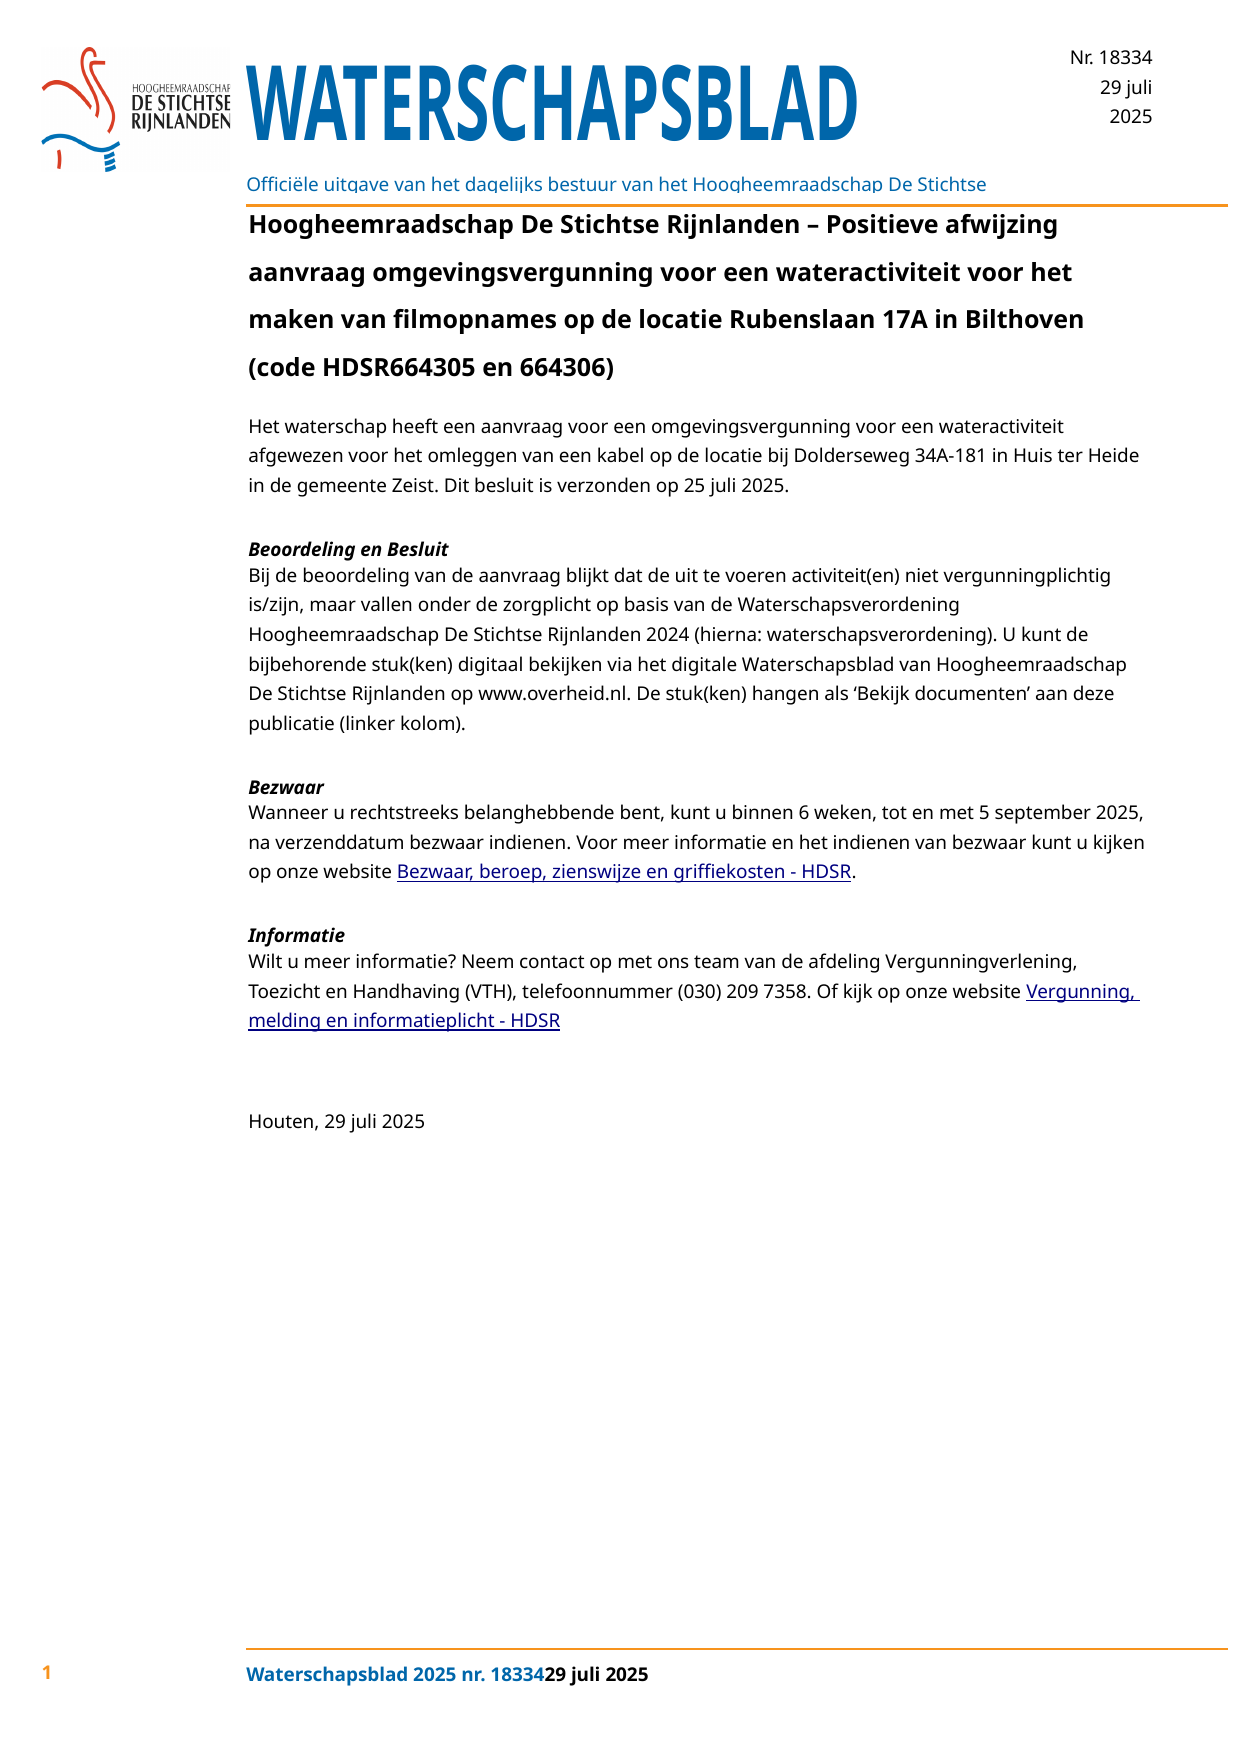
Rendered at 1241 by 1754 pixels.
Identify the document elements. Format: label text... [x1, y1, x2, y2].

text Bezwaar [248, 774, 1152, 799]
text Bij de beoordeling van de aanvraag blijkt dat de uit te voeren activiteit(en) niet vergunningplichtig is/zijn, maar vallen onder de zorgplicht op basis van de Waterschapsverordening Hoogheemraadschap De Stichtse Rijnlanden 2024 (hierna: waterschapsverordening). U kunt de bijbehorende stuk(ken) digitaal bekijken via het digitale Waterschapsblad van Hoogheemraadschap De Stichtse Rijnlanden op www.overheid.nl. De stuk(ken) hangen als ‘Bekijk documenten’ aan deze publicatie (linker kolom). [248, 562, 1152, 736]
text Het waterschap heeft een aanvraag voor een omgevingsvergunning voor een wateractiviteit afgewezen voor het omleggen van een kabel op de locatie bij Dolderseweg 34A-181 in Huis ter Heide in de gemeente Zeist. Dit besluit is verzonden op 25 juli 2025. [248, 413, 1152, 498]
text Hoogheemraadschap De Stichtse Rijnlanden – Positieve afwijzing aanvraag omgevingsvergunning voor een wateractiviteit voor het maken van filmopnames op de locatie Rubenslaan 17A in Bilthoven (code HDSR664305 en 664306) [248, 207, 1152, 384]
text Beoordeling en Besluit [248, 536, 1152, 562]
text Wanneer u rechtstreeks belanghebbende bent, kunt u binnen 6 weken, tot en met 5 september 2025, na verzenddatum bezwaar indienen. Voor meer informatie en het indienen van bezwaar kunt u kijken op onze website Bezwaar, beroep, zienswijze en griffiekosten - HDSR. [248, 799, 1152, 884]
text Informatie [248, 923, 1152, 948]
text Houten, 29 juli 2025 [248, 1108, 1152, 1134]
text Wilt u meer informatie? Neem contact op met ons team van de afdeling Vergunningverlening, Toezicht en Handhaving (VTH), telefoonnummer (030) 209 7358. Of kijk op onze website Vergunning, melding en informatieplicht - HDSR [248, 948, 1152, 1033]
picture [41, 47, 231, 172]
